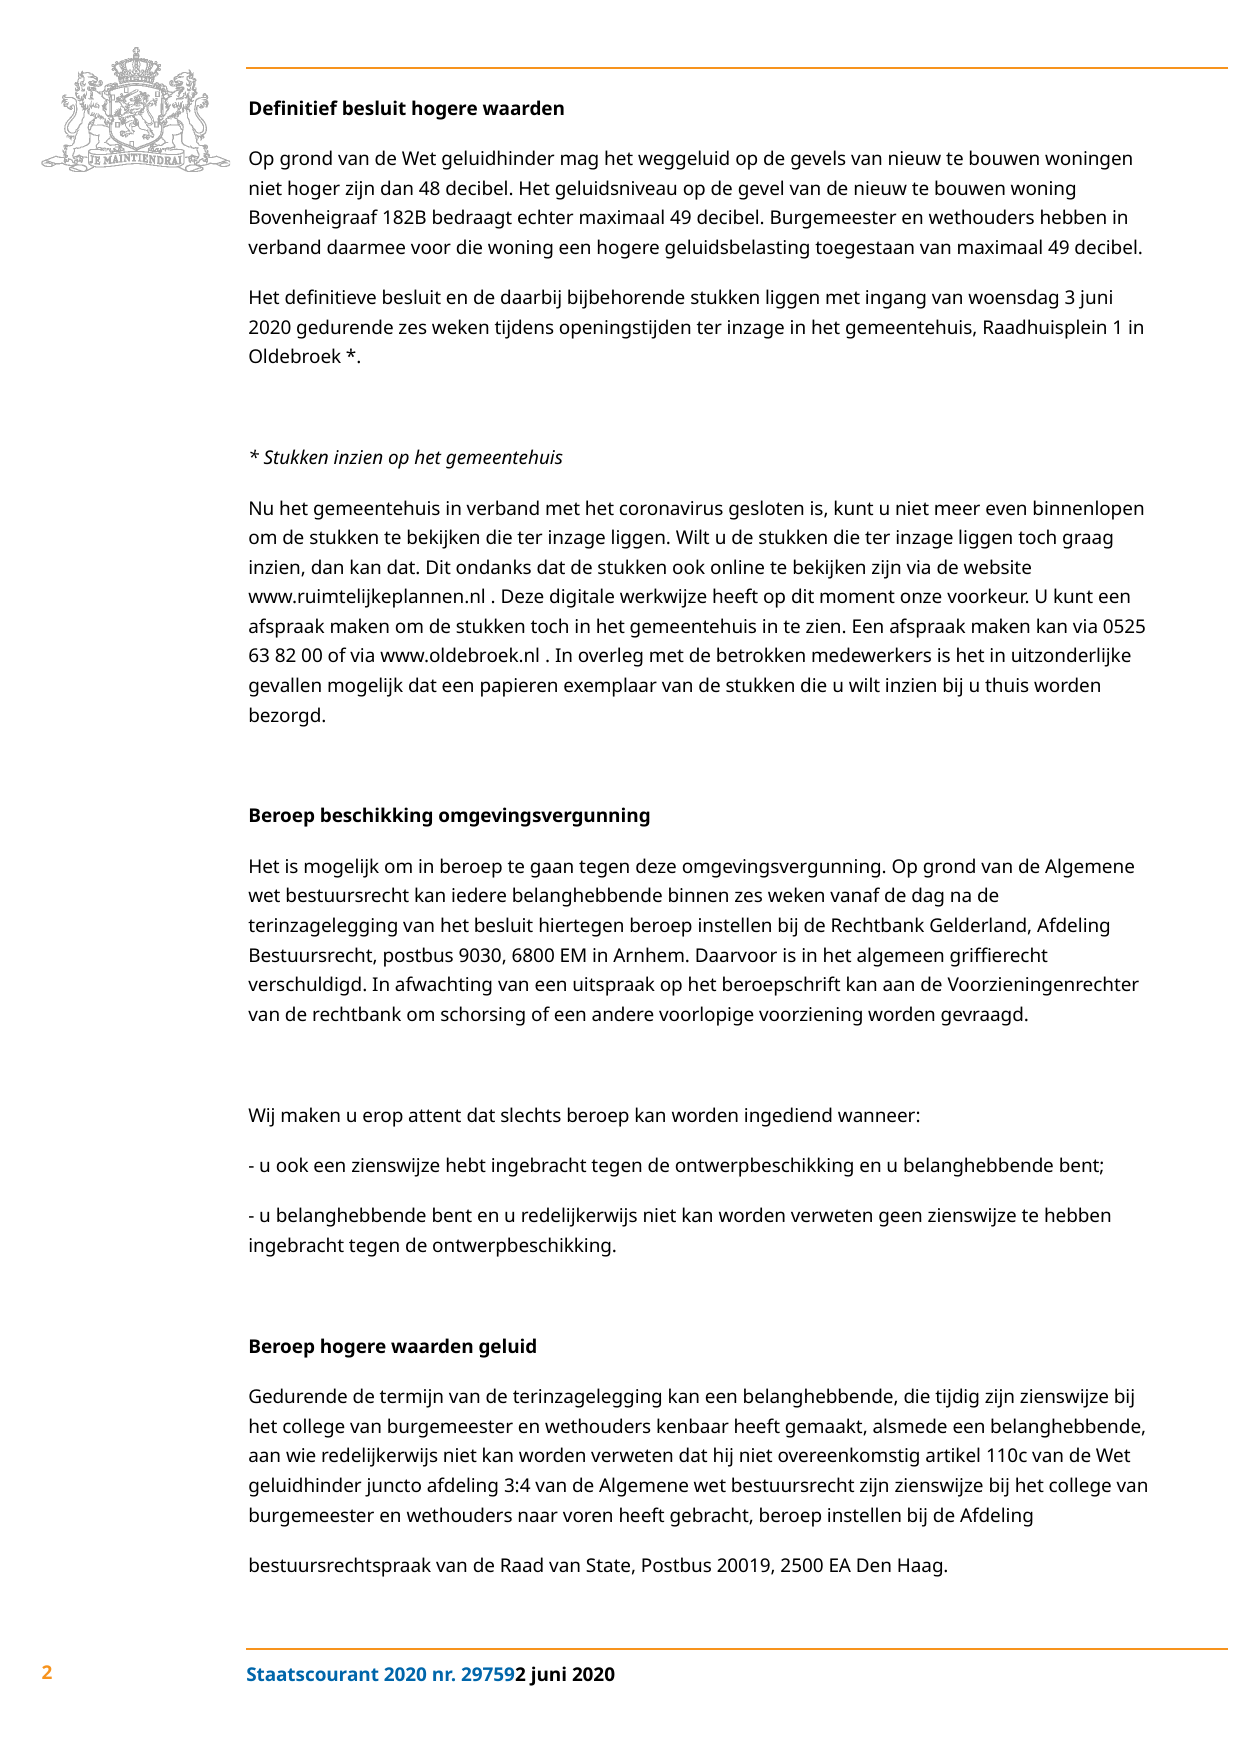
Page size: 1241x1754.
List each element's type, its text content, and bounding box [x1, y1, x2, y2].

text Wij maken u erop attent dat slechts beroep kan worden ingediend wanneer: [248, 1102, 1152, 1128]
text - u ook een zienswijze hebt ingebracht tegen de ontwerpbeschikking en u belanghebbende bent; [248, 1152, 1152, 1178]
text Definitief besluit hogere waarden [248, 95, 1152, 121]
text Het definitieve besluit en de daarbij bijbehorende stukken liggen met ingang van woensdag 3 juni 2020 gedurende zes weken tijdens openingstijden ter inzage in het gemeentehuis, Raadhuisplein 1 in Oldebroek *. [248, 284, 1152, 369]
text * Stukken inzien op het gemeentehuis [248, 444, 1152, 470]
text Beroep beschikking omgevingsvergunning [248, 803, 1152, 828]
picture [41, 47, 231, 172]
text Nu het gemeentehuis in verband met het coronavirus gesloten is, kunt u niet meer even binnenlopen om de stukken te bekijken die ter inzage liggen. Wilt u de stukken die ter inzage liggen toch graag inzien, dan kan dat. Dit ondanks dat de stukken ook online te bekijken zijn via de website www.ruimtelijkeplannen.nl . Deze digitale werkwijze heeft op dit moment onze voorkeur. U kunt een afspraak maken om de stukken toch in het gemeentehuis in te zien. Een afspraak maken kan via 0525 63 82 00 of via www.oldebroek.nl . In overleg met de betrokken medewerkers is het in uitzonderlijke gevallen mogelijk dat een papieren exemplaar van de stukken die u wilt inzien bij u thuis worden bezorgd. [248, 495, 1152, 728]
text - u belanghebbende bent en u redelijkerwijs niet kan worden verweten geen zienswijze te hebben ingebracht tegen de ontwerpbeschikking. [248, 1203, 1152, 1258]
text Op grond van de Wet geluidhinder mag het weggeluid op de gevels van nieuw te bouwen woningen niet hoger zijn dan 48 decibel. Het geluidsniveau op de gevel van de nieuw te bouwen woning Bovenheigraaf 182B bedraagt echter maximaal 49 decibel. Burgemeester en wethouders hebben in verband daarmee voor die woning een hogere geluidsbelasting toegestaan van maximaal 49 decibel. [248, 145, 1152, 260]
text Beroep hogere waarden geluid [248, 1333, 1152, 1359]
text Gedurende de termijn van de terinzagelegging kan een belanghebbende, die tijdig zijn zienswijze bij het college van burgemeester en wethouders kenbaar heeft gemaakt, alsmede een belanghebbende, aan wie redelijkerwijs niet kan worden verweten dat hij niet overeenkomstig artikel 110c van de Wet geluidhinder juncto afdeling 3:4 van de Algemene wet bestuursrecht zijn zienswijze bij het college van burgemeester en wethouders naar voren heeft gebracht, beroep instellen bij de Afdeling [248, 1383, 1152, 1528]
text Het is mogelijk om in beroep te gaan tegen deze omgevingsvergunning. Op grond van de Algemene wet bestuursrecht kan iedere belanghebbende binnen zes weken vanaf de dag na de terinzagelegging van het besluit hiertegen beroep instellen bij de Rechtbank Gelderland, Afdeling Bestuursrecht, postbus 9030, 6800 EM in Arnhem. Daarvoor is in het algemeen griffierecht verschuldigd. In afwachting van een uitspraak op het beroepschrift kan aan de Voorzieningenrechter van de rechtbank om schorsing of een andere voorlopige voorziening worden gevraagd. [248, 853, 1152, 1027]
text bestuursrechtspraak van de Raad van State, Postbus 20019, 2500 EA Den Haag. [248, 1552, 1152, 1578]
